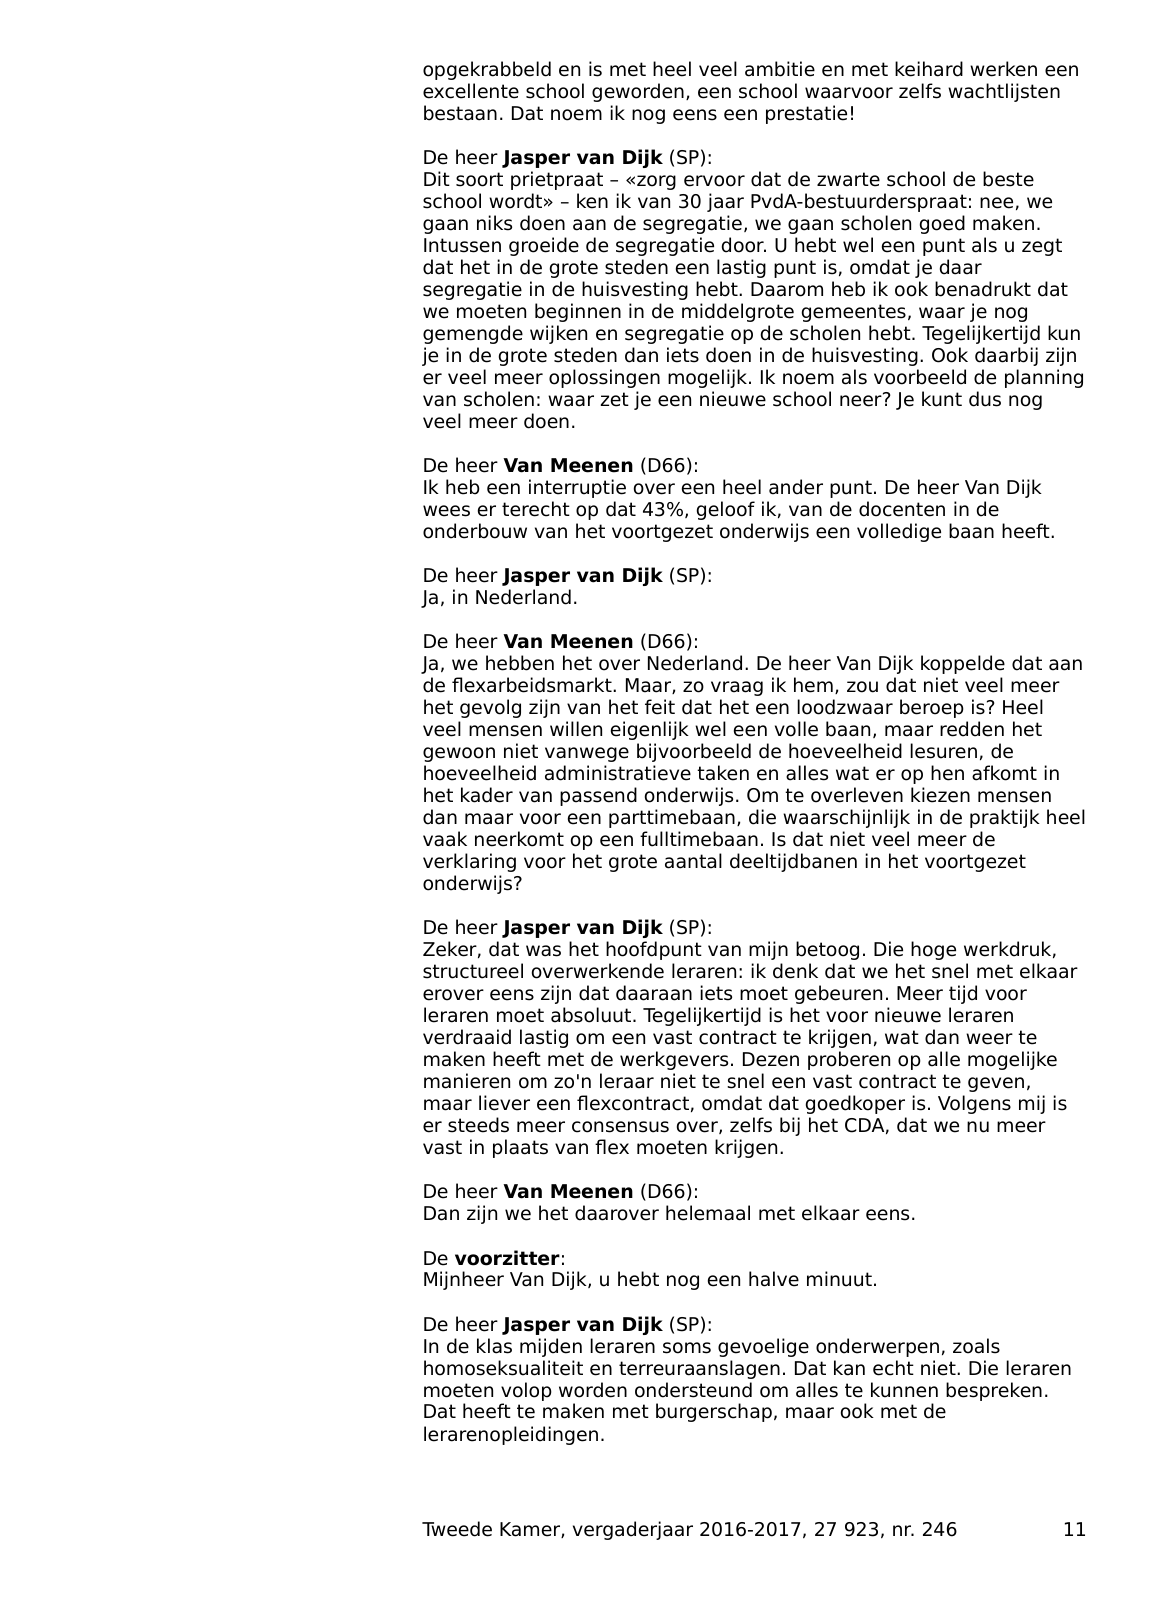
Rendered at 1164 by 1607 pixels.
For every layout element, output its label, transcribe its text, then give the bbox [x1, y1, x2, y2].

text Dit soort prietpraat – «zorg ervoor dat de zwarte school de beste school wordt» – ken ik van 30 jaar PvdA-bestuurderspraat: nee, we gaan niks doen aan de segregatie, we gaan scholen goed maken. Intussen groeide de segregatie door. U hebt wel een punt als u zegt dat het in de grote steden een lastig punt is, omdat je daar segregatie in de huisvesting hebt. Daarom heb ik ook benadrukt dat we moeten beginnen in de middelgrote gemeentes, waar je nog gemengde wijken en segregatie op de scholen hebt. Tegelijkertijd kun je in de grote steden dan iets doen in de huisvesting. Ook daarbij zijn er veel meer oplossingen mogelijk. Ik noem als voorbeeld de planning van scholen: waar zet je een nieuwe school neer? Je kunt dus nog veel meer doen. [422, 169, 1087, 433]
text De heer Jasper van Dijk (SP): [422, 917, 1087, 939]
text De heer Van Meenen (D66): [422, 1181, 1087, 1203]
text De heer Jasper van Dijk (SP): [422, 147, 1087, 169]
text Dan zijn we het daarover helemaal met elkaar eens. [422, 1203, 1087, 1225]
text opgekrabbeld en is met heel veel ambitie en met keihard werken een excellente school geworden, een school waarvoor zelfs wachtlijsten bestaan. Dat noem ik nog eens een prestatie! [422, 59, 1087, 125]
text De voorzitter: [422, 1247, 1087, 1269]
text De heer Jasper van Dijk (SP): [422, 565, 1087, 587]
text De heer Jasper van Dijk (SP): [422, 1313, 1087, 1336]
text Ja, in Nederland. [422, 587, 1087, 609]
text De heer Van Meenen (D66): [422, 455, 1087, 477]
text Ik heb een interruptie over een heel ander punt. De heer Van Dijk wees er terecht op dat 43%, geloof ik, van de docenten in de onderbouw van het voortgezet onderwijs een volledige baan heeft. [422, 477, 1087, 543]
text Mijnheer Van Dijk, u hebt nog een halve minuut. [422, 1269, 1087, 1291]
text In de klas mijden leraren soms gevoelige onderwerpen, zoals homoseksualiteit en terreuraanslagen. Dat kan echt niet. Die leraren moeten volop worden ondersteund om alles te kunnen bespreken. Dat heeft te maken met burgerschap, maar ook met de lerarenopleidingen. [422, 1336, 1087, 1445]
text Zeker, dat was het hoofdpunt van mijn betoog. Die hoge werkdruk, structureel overwerkende leraren: ik denk dat we het snel met elkaar erover eens zijn dat daaraan iets moet gebeuren. Meer tijd voor leraren moet absoluut. Tegelijkertijd is het voor nieuwe leraren verdraaid lastig om een vast contract te krijgen, wat dan weer te maken heeft met de werkgevers. Dezen proberen op alle mogelijke manieren om zo'n leraar niet te snel een vast contract te geven, maar liever een flexcontract, omdat dat goedkoper is. Volgens mij is er steeds meer consensus over, zelfs bij het CDA, dat we nu meer vast in plaats van flex moeten krijgen. [422, 939, 1087, 1159]
text Ja, we hebben het over Nederland. De heer Van Dijk koppelde dat aan de flexarbeidsmarkt. Maar, zo vraag ik hem, zou dat niet veel meer het gevolg zijn van het feit dat het een loodzwaar beroep is? Heel veel mensen willen eigenlijk wel een volle baan, maar redden het gewoon niet vanwege bijvoorbeeld de hoeveelheid lesuren, de hoeveelheid administratieve taken en alles wat er op hen afkomt in het kader van passend onderwijs. Om te overleven kiezen mensen dan maar voor een parttimebaan, die waarschijnlijk in de praktijk heel vaak neerkomt op een fulltimebaan. Is dat niet veel meer de verklaring voor het grote aantal deeltijdbanen in het voortgezet onderwijs? [422, 653, 1087, 895]
text De heer Van Meenen (D66): [422, 631, 1087, 653]
